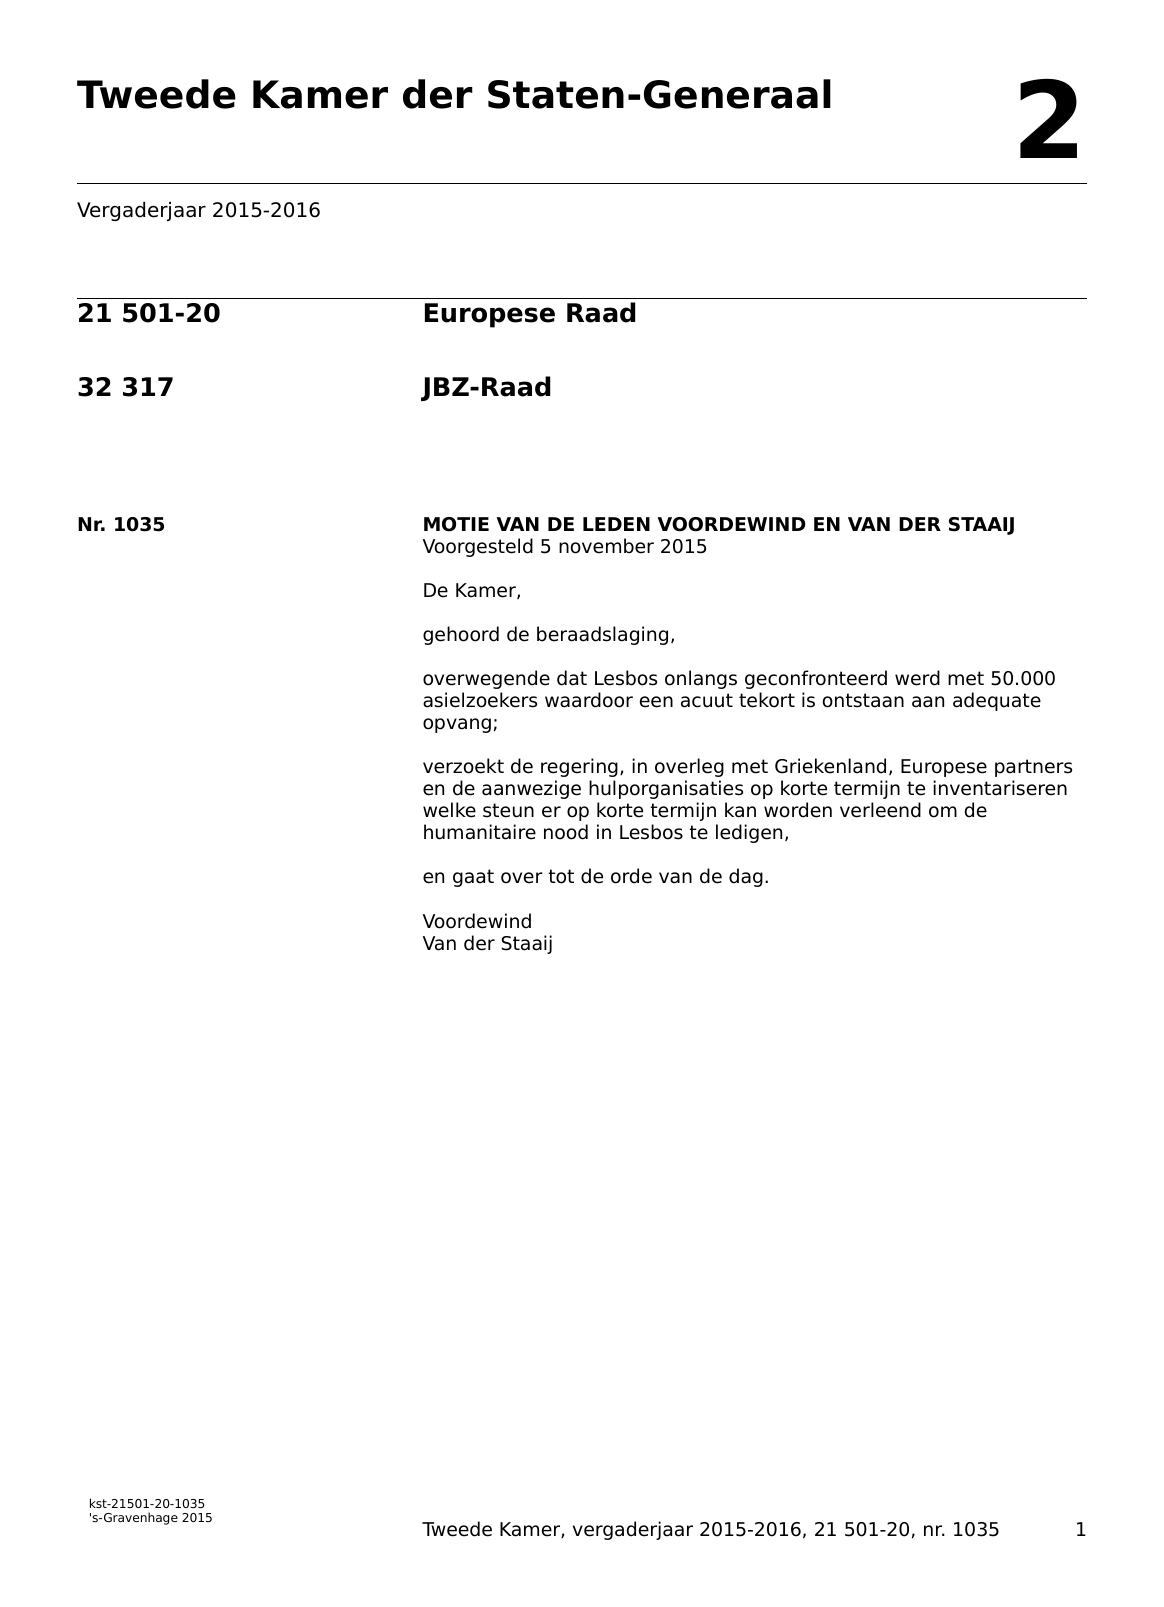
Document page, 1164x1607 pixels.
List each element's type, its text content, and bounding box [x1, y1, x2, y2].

text De Kamer, [422, 580, 1087, 602]
subtitle 32 317 JBZ-Raad [77, 373, 1087, 403]
text Voordewind [422, 911, 1087, 933]
text gehoord de beraadslaging, [422, 624, 1087, 646]
table_header Tweede Kamer der Staten-Generaal [77, 59, 886, 183]
text Van der Staaij [422, 933, 1087, 954]
text en gaat over tot de orde van de dag. [422, 866, 1087, 888]
table_cell Vergaderjaar 2015-2016 [77, 184, 1087, 298]
table_header 2 [886, 59, 1087, 183]
text overwegende dat Lesbos onlangs geconfronteerd werd met 50.000 asielzoekers waardoor een acuut tekort is ontstaan aan adequate opvang; [422, 668, 1087, 734]
subtitle Nr. 1035 MOTIE VAN DE LEDEN VOORDEWIND EN VAN DER STAAIJ [77, 514, 1087, 536]
text Voorgesteld 5 november 2015 [422, 536, 1087, 558]
text kst-21501-20-1035 [88, 1497, 323, 1511]
subtitle 21 501-20 Europese Raad [77, 299, 1087, 329]
text verzoekt de regering, in overleg met Griekenland, Europese partners en de aanwezige hulporganisaties op korte termijn te inventariseren welke steun er op korte termijn kan worden verleend om de humanitaire nood in Lesbos te ledigen, [422, 756, 1087, 844]
text 's-Gravenhage 2015 [88, 1511, 323, 1525]
